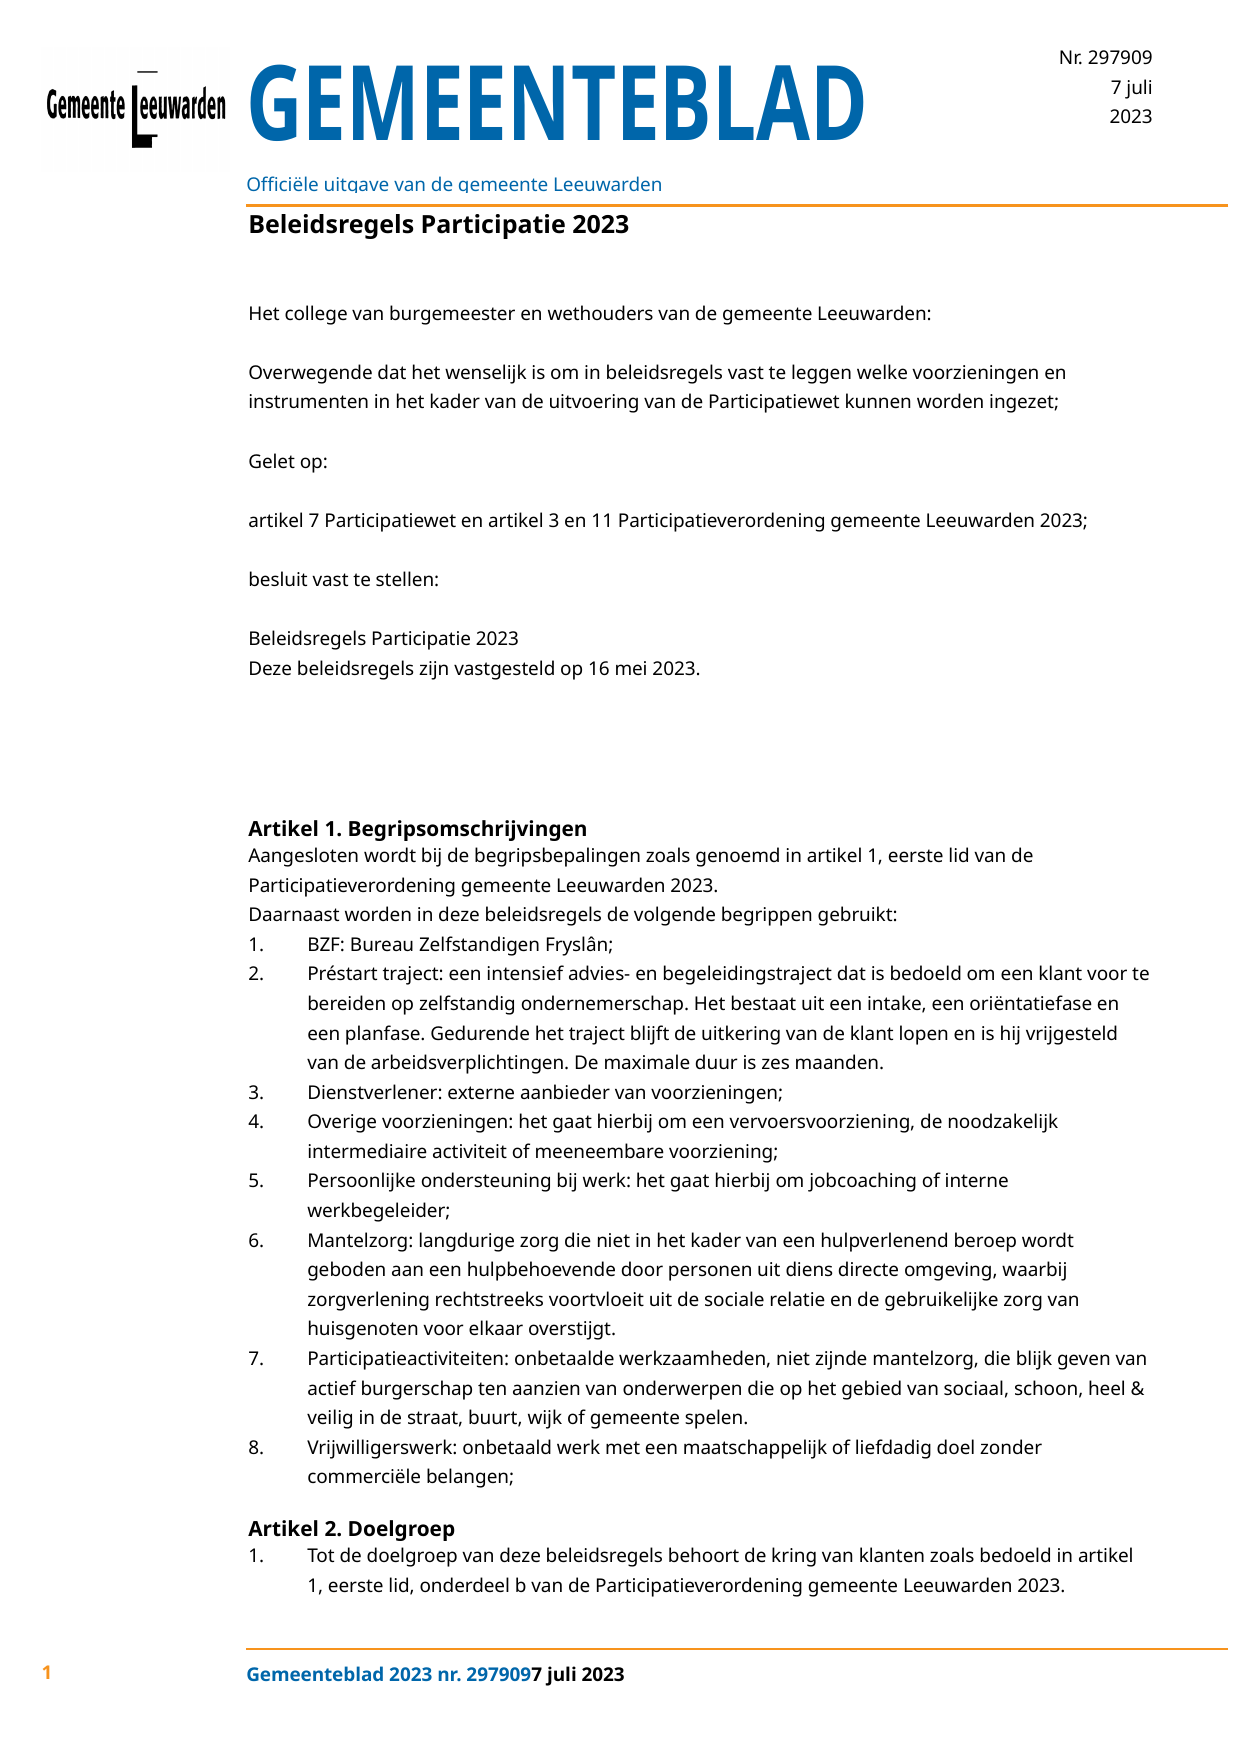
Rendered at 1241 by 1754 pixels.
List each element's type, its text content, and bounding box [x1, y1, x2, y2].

text Artikel 2. Doelgroep [248, 1514, 1152, 1542]
text Het college van burgemeester en wethouders van de gemeente Leeuwarden: [248, 300, 1152, 326]
text Beleidsregels Participatie 2023 [248, 625, 1152, 651]
list BZF: Bureau Zelfstandigen Fryslân; [248, 931, 1152, 957]
list Dienstverlener: externe aanbieder van voorzieningen; [248, 1079, 1152, 1104]
text Aangesloten wordt bij de begripsbepalingen zoals genoemd in artikel 1, eerste lid van de Participatieverordening gemeente Leeuwarden 2023. [248, 842, 1152, 897]
text Overwegende dat het wenselijk is om in beleidsregels vast te leggen welke voorzieningen en instrumenten in het kader van de uitvoering van de Participatiewet kunnen worden ingezet; [248, 359, 1152, 414]
list Vrijwilligerswerk: onbetaald werk met een maatschappelijk of liefdadig doel zonder commerciële belangen; [248, 1434, 1152, 1489]
list Persoonlijke ondersteuning bij werk: het gaat hierbij om jobcoaching of interne werkbegeleider; [248, 1168, 1152, 1223]
list Préstart traject: een intensief advies- en begeleidingstraject dat is bedoeld om een klant voor te bereiden op zelfstandig ondernemerschap. Het bestaat uit een intake, een oriëntatiefase en een planfase. Gedurende het traject blijft de uitkering van de klant lopen en is hij vrijgesteld van de arbeidsverplichtingen. De maximale duur is zes maanden. [248, 961, 1152, 1075]
text Artikel 1. Begripsomschrijvingen [248, 814, 1152, 842]
list Mantelzorg: langdurige zorg die niet in het kader van een hulpverlenend beroep wordt geboden aan een hulpbehoevende door personen uit diens directe omgeving, waarbij zorgverlening rechtstreeks voortvloeit uit de sociale relatie en de gebruikelijke zorg van huisgenoten voor elkaar overstijgt. [248, 1227, 1152, 1341]
text Gelet op: [248, 448, 1152, 473]
text Beleidsregels Participatie 2023 [248, 207, 1152, 241]
list Tot de doelgroep van deze beleidsregels behoort de kring van klanten zoals bedoeld in artikel 1, eerste lid, onderdeel b van de Participatieverordening gemeente Leeuwarden 2023. [248, 1542, 1152, 1598]
picture [41, 47, 231, 172]
text artikel 7 Participatiewet en artikel 3 en 11 Participatieverordening gemeente Leeuwarden 2023; [248, 507, 1152, 533]
text besluit vast te stellen: [248, 566, 1152, 592]
list Participatieactiviteiten: onbetaalde werkzaamheden, niet zijnde mantelzorg, die blijk geven van actief burgerschap ten aanzien van onderwerpen die op het gebied van sociaal, schoon, heel & veilig in de straat, buurt, wijk of gemeente spelen. [248, 1345, 1152, 1430]
list Overige voorzieningen: het gaat hierbij om een vervoersvoorziening, de noodzakelijk intermediaire activiteit of meeneembare voorziening; [248, 1108, 1152, 1164]
text Daarnaast worden in deze beleidsregels de volgende begrippen gebruikt: [248, 901, 1152, 927]
text Deze beleidsregels zijn vastgesteld op 16 mei 2023. [248, 655, 1152, 681]
